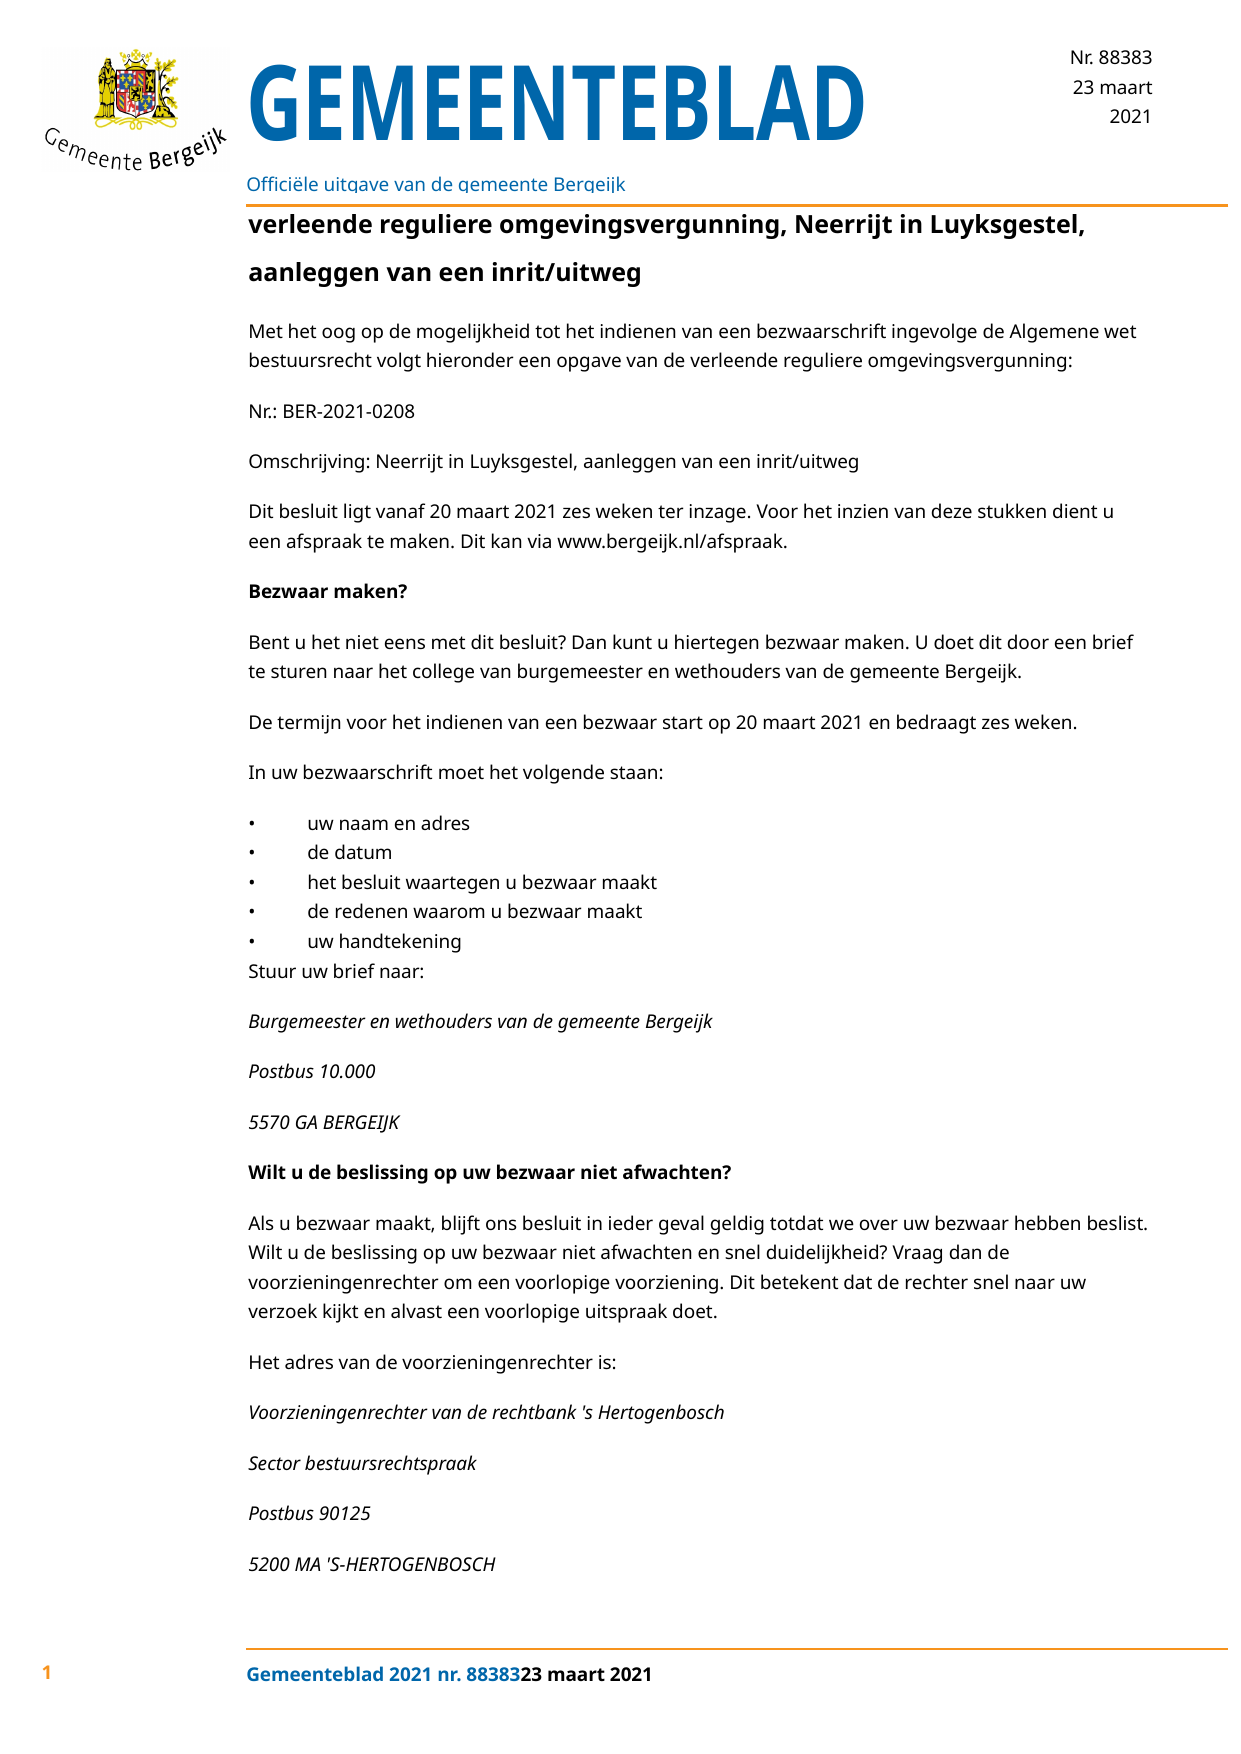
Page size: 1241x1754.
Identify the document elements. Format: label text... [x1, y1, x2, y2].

text Het adres van de voorzieningenrechter is: [248, 1349, 1152, 1375]
text Als u bezwaar maakt, blijft ons besluit in ieder geval geldig totdat we over uw bezwaar hebben beslist. Wilt u de beslissing op uw bezwaar niet afwachten en snel duidelijkheid? Vraag dan de voorzieningenrechter om een voorlopige voorziening. Dit betekent dat de rechter snel naar uw verzoek kijkt en alvast een voorlopige uitspraak doet. [248, 1210, 1152, 1324]
text Nr.: BER-2021-0208 [248, 398, 1152, 424]
list uw handtekening [248, 928, 1152, 954]
text Met het oog op de mogelijkheid tot het indienen van een bezwaarschrift ingevolge de Algemene wet bestuursrecht volgt hieronder een opgave van de verleende reguliere omgevingsvergunning: [248, 318, 1152, 373]
text Burgemeester en wethouders van de gemeente Bergeijk [248, 1008, 1152, 1034]
text Wilt u de beslissing op uw bezwaar niet afwachten? [248, 1159, 1152, 1185]
text Stuur uw brief naar: [248, 958, 1152, 984]
text Voorzieningenrechter van de rechtbank 's Hertogenbosch [248, 1399, 1152, 1425]
list de redenen waarom u bezwaar maakt [248, 899, 1152, 924]
list de datum [248, 839, 1152, 865]
text In uw bezwaarschrift moet het volgende staan: [248, 759, 1152, 785]
text 5570 GA BERGEIJK [248, 1109, 1152, 1135]
text Postbus 90125 [248, 1500, 1152, 1526]
text verleende reguliere omgevingsvergunning, Neerrijt in Luyksgestel, aanleggen van een inrit/uitweg [248, 207, 1152, 288]
text De termijn voor het indienen van een bezwaar start op 20 maart 2021 en bedraagt zes weken. [248, 709, 1152, 735]
text Sector bestuursrechtspraak [248, 1450, 1152, 1476]
text Bezwaar maken? [248, 579, 1152, 604]
text Postbus 10.000 [248, 1059, 1152, 1084]
text 5200 MA 'S-HERTOGENBOSCH [248, 1551, 1152, 1577]
list uw naam en adres [248, 810, 1152, 836]
text Omschrijving: Neerrijt in Luyksgestel, aanleggen van een inrit/uitweg [248, 448, 1152, 474]
text Dit besluit ligt vanaf 20 maart 2021 zes weken ter inzage. Voor het inzien van deze stukken dient u een afspraak te maken. Dit kan via www.bergeijk.nl/afspraak. [248, 499, 1152, 554]
list het besluit waartegen u bezwaar maakt [248, 869, 1152, 895]
picture [41, 47, 231, 172]
text Bent u het niet eens met dit besluit? Dan kunt u hiertegen bezwaar maken. U doet dit door een brief te sturen naar het college van burgemeester en wethouders van de gemeente Bergeijk. [248, 629, 1152, 684]
